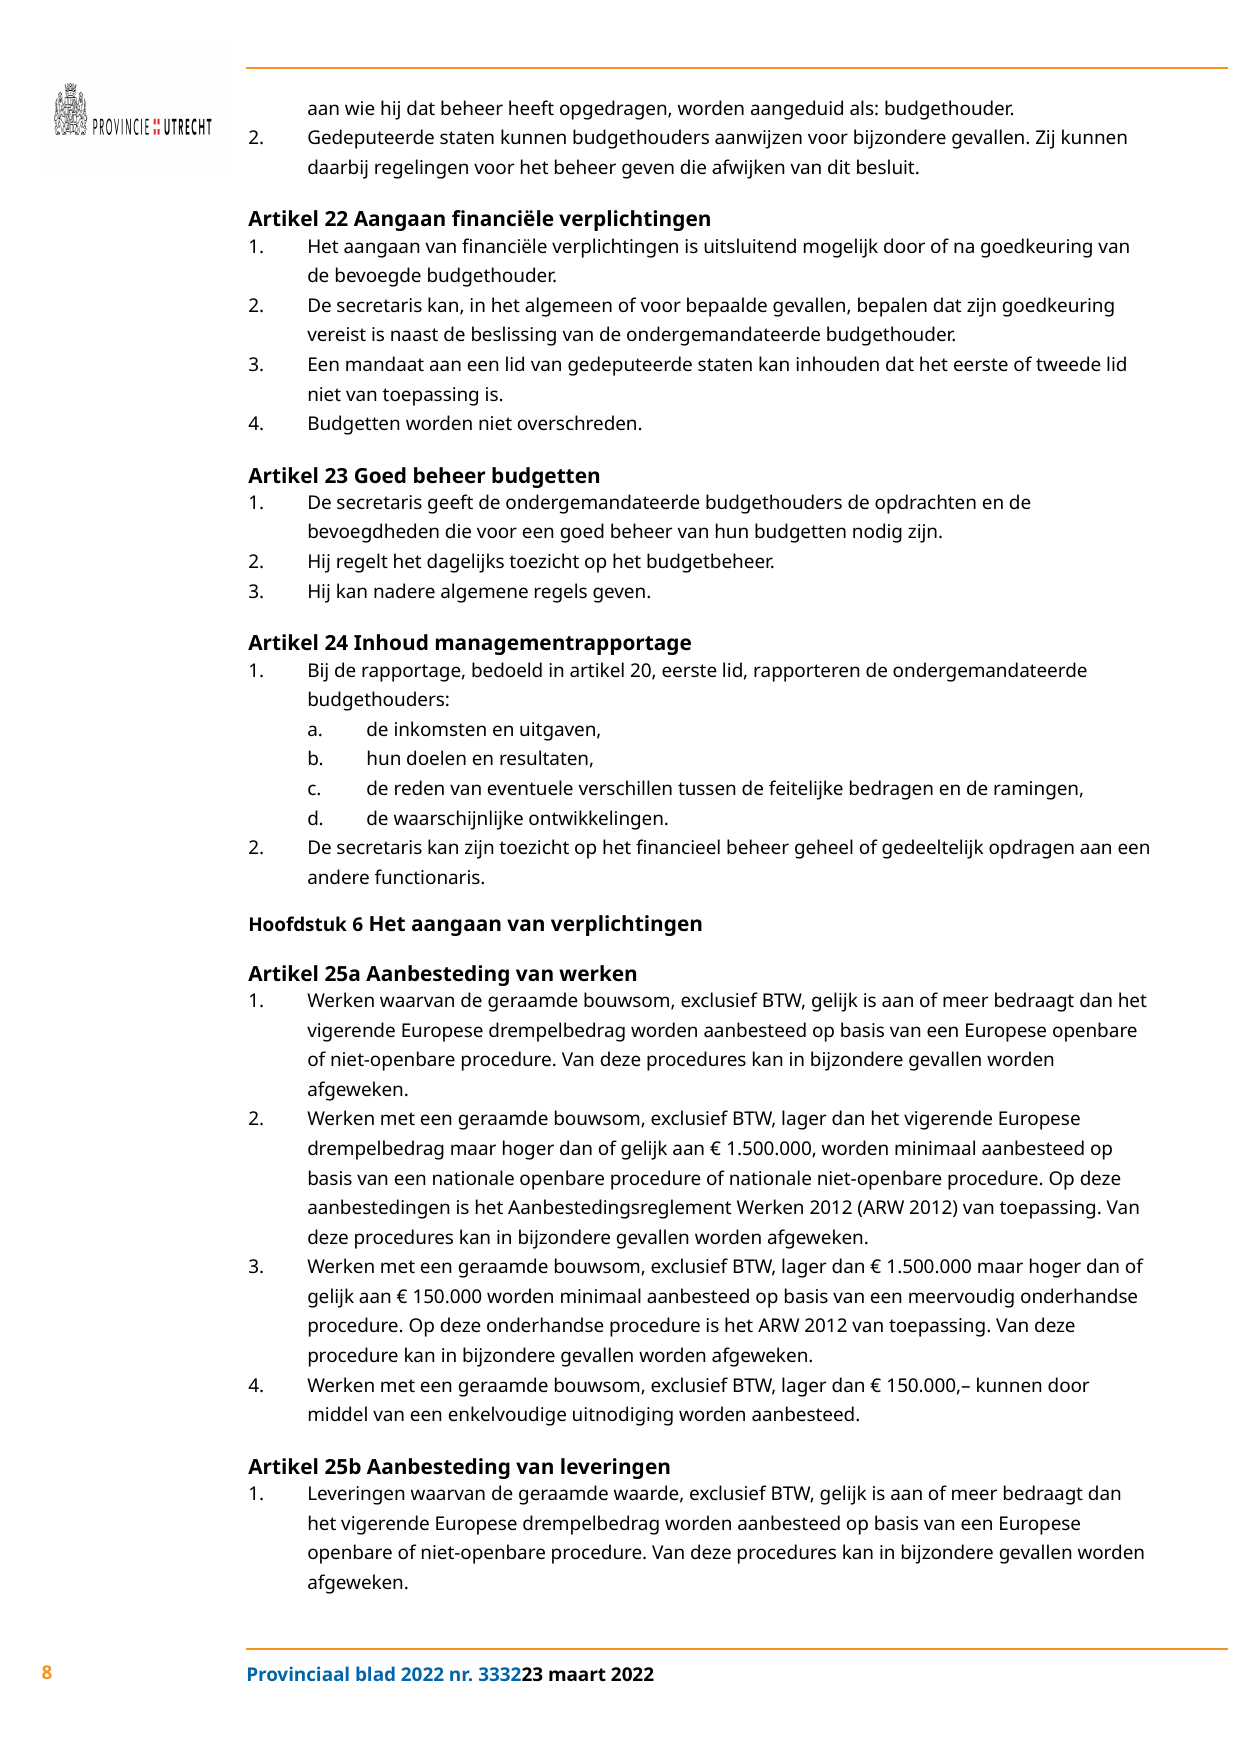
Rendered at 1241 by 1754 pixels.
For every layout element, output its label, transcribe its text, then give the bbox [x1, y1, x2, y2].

list Budgetten worden niet overschreden. [248, 410, 1152, 436]
list Werken met een geraamde bouwsom, exclusief BTW, lager dan € 150.000,– kunnen door middel van een enkelvoudige uitnodiging worden aanbesteed. [248, 1372, 1152, 1427]
text Artikel 25b Aanbesteding van leveringen [248, 1452, 1152, 1480]
text Hoofdstuk 6 Het aangaan van verplichtingen [248, 909, 1152, 938]
list De secretaris geeft de ondergemandateerde budgethouders de opdrachten en de bevoegdheden die voor een goed beheer van hun budgetten nodig zijn. [248, 489, 1152, 544]
list Werken met een geraamde bouwsom, exclusief BTW, lager dan het vigerende Europese drempelbedrag maar hoger dan of gelijk aan € 1.500.000, worden minimaal aanbesteed op basis van een nationale openbare procedure of nationale niet-openbare procedure. Op deze aanbestedingen is het Aanbestedingsreglement Werken 2012 (ARW 2012) van toepassing. Van deze procedures kan in bijzondere gevallen worden afgeweken. [248, 1106, 1152, 1249]
text Artikel 23 Goed beheer budgetten [248, 461, 1152, 489]
list Hij regelt het dagelijks toezicht op het budgetbeheer. [248, 548, 1152, 574]
list de waarschijnlijke ontwikkelingen. [307, 805, 1152, 830]
list Werken met een geraamde bouwsom, exclusief BTW, lager dan € 1.500.000 maar hoger dan of gelijk aan € 150.000 worden minimaal aanbesteed op basis van een meervoudig onderhandse procedure. Op deze onderhandse procedure is het ARW 2012 van toepassing. Van deze procedure kan in bijzondere gevallen worden afgeweken. [248, 1253, 1152, 1368]
list De secretaris kan, in het algemeen of voor bepaalde gevallen, bepalen dat zijn goedkeuring vereist is naast de beslissing van de ondergemandateerde budgethouder. [248, 292, 1152, 347]
text Artikel 25a Aanbesteding van werken [248, 959, 1152, 987]
list Gedeputeerde staten kunnen budgethouders aanwijzen voor bijzondere gevallen. Zij kunnen daarbij regelingen voor het beheer geven die afwijken van dit besluit. [248, 124, 1152, 180]
list Bij de rapportage, bedoeld in artikel 20, eerste lid, rapporteren de ondergemandateerde budgethouders: [248, 657, 1152, 712]
list aan wie hij dat beheer heeft opgedragen, worden aangeduid als: budgethouder. [248, 95, 1152, 121]
list de inkomsten en uitgaven, [307, 716, 1152, 742]
list Leveringen waarvan de geraamde waarde, exclusief BTW, gelijk is aan of meer bedraagt dan het vigerende Europese drempelbedrag worden aanbesteed op basis van een Europese openbare of niet-openbare procedure. Van deze procedures kan in bijzondere gevallen worden afgeweken. [248, 1480, 1152, 1595]
list Hij kan nadere algemene regels geven. [248, 578, 1152, 604]
list Het aangaan van financiële verplichtingen is uitsluitend mogelijk door of na goedkeuring van de bevoegde budgethouder. [248, 233, 1152, 288]
list hun doelen en resultaten, [307, 746, 1152, 771]
list de reden van eventuele verschillen tussen de feitelijke bedragen en de ramingen, [307, 775, 1152, 801]
list Een mandaat aan een lid van gedeputeerde staten kan inhouden dat het eerste of tweede lid niet van toepassing is. [248, 351, 1152, 406]
text Artikel 22 Aangaan financiële verplichtingen [248, 204, 1152, 233]
list De secretaris kan zijn toezicht op het financieel beheer geheel of gedeeltelijk opdragen aan een andere functionaris. [248, 834, 1152, 889]
text Artikel 24 Inhoud managementrapportage [248, 628, 1152, 657]
list Werken waarvan de geraamde bouwsom, exclusief BTW, gelijk is aan of meer bedraagt dan het vigerende Europese drempelbedrag worden aanbesteed op basis van een Europese openbare of niet-openbare procedure. Van deze procedures kan in bijzondere gevallen worden afgeweken. [248, 987, 1152, 1102]
picture [41, 47, 231, 172]
